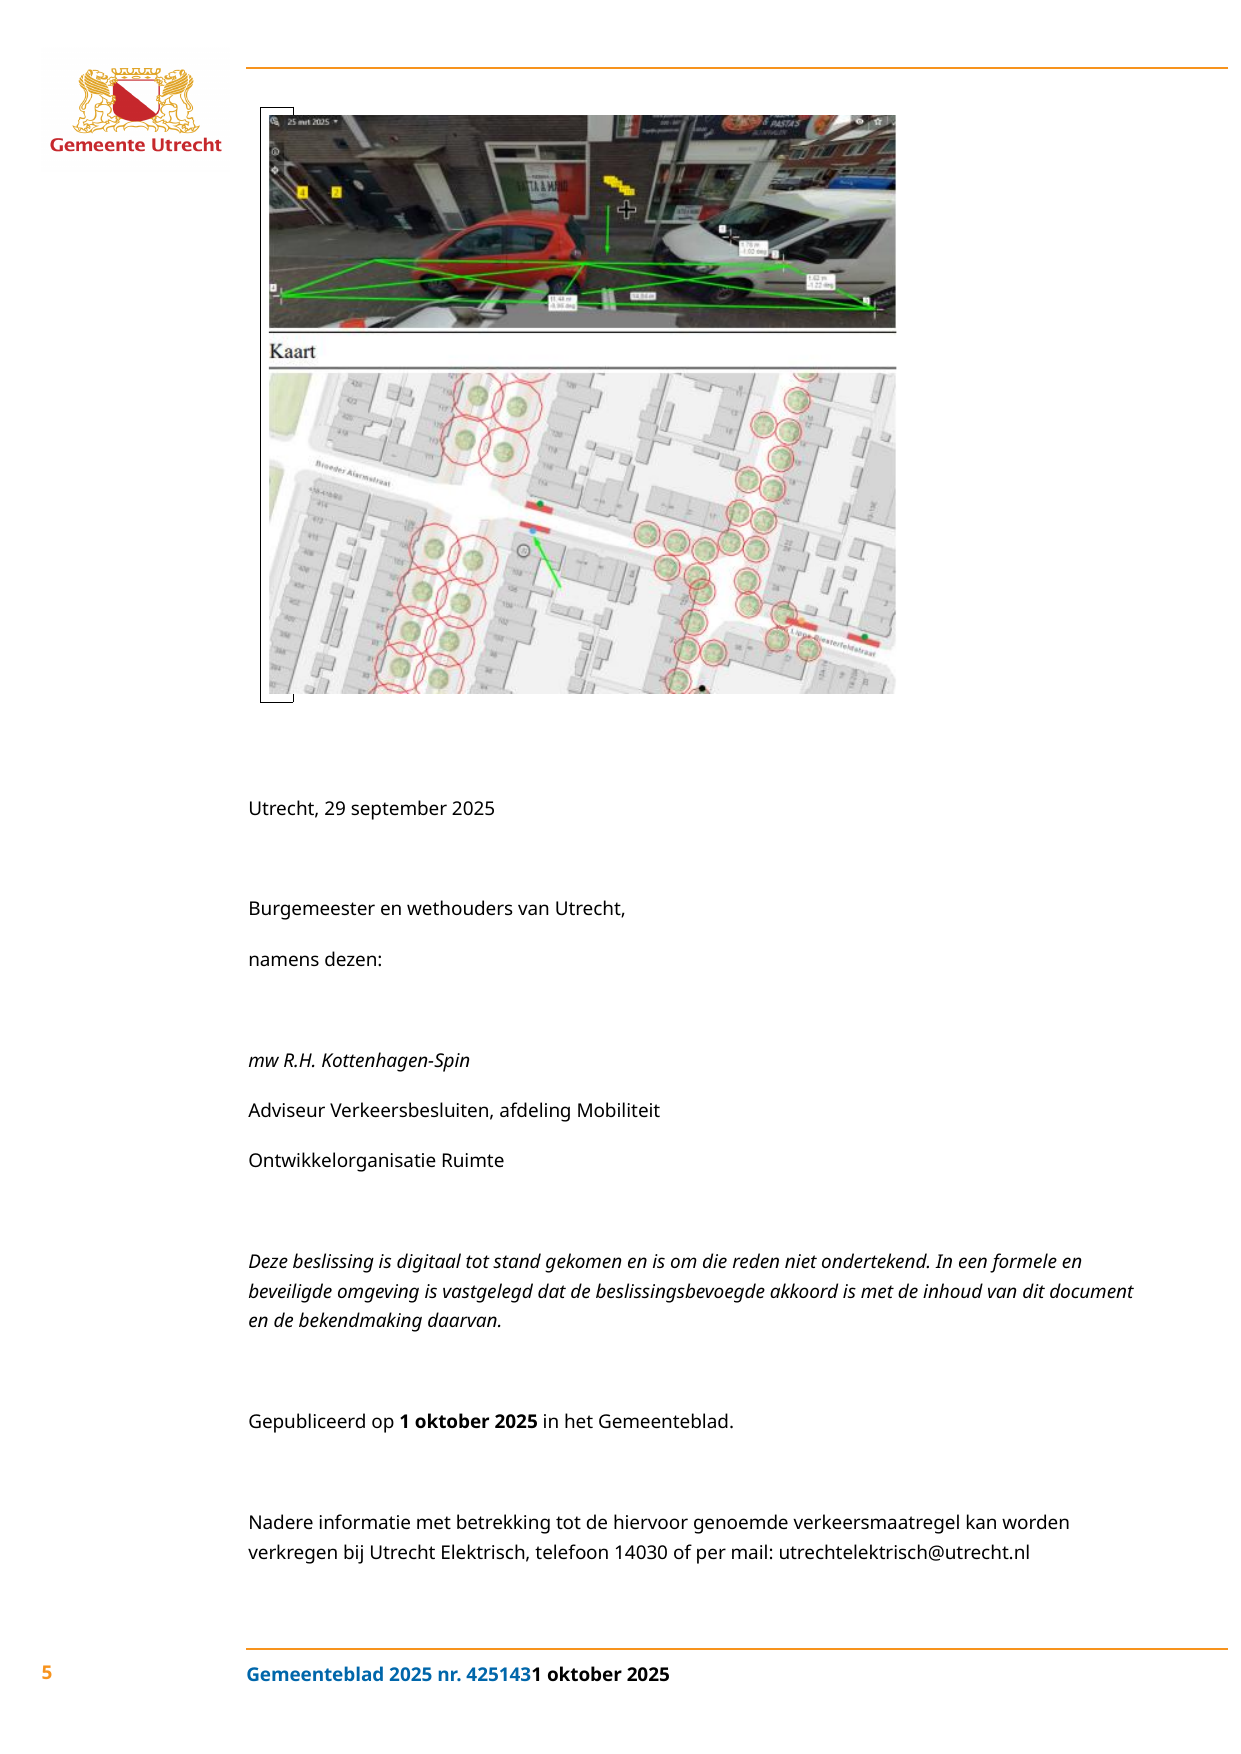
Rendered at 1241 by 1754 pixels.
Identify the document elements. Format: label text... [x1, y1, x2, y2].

picture [268, 115, 897, 694]
text Gepubliceerd op 1 oktober 2025 in het Gemeenteblad. [248, 1408, 1152, 1434]
text Burgemeester en wethouders van Utrecht, [248, 896, 1152, 921]
text Deze beslissing is digitaal tot stand gekomen en is om die reden niet ondertekend. In een formele en beveiligde omgeving is vastgelegd dat de beslissingsbevoegde akkoord is met de inhoud van dit document en de bekendmaking daarvan. [248, 1248, 1152, 1333]
text Ontwikkelorganisatie Ruimte [248, 1148, 1152, 1173]
picture [41, 47, 231, 172]
text Nadere informatie met betrekking tot de hiervoor genoemde verkeersmaatregel kan worden verkregen bij Utrecht Elektrisch, telefoon 14030 of per mail: utrechtelektrisch@utrecht.nl [248, 1509, 1152, 1565]
text mw R.H. Kottenhagen-Spin [248, 1047, 1152, 1073]
text Adviseur Verkeersbesluiten, afdeling Mobiliteit [248, 1097, 1152, 1123]
text Utrecht, 29 september 2025 [248, 795, 1152, 821]
text namens dezen: [248, 946, 1152, 972]
